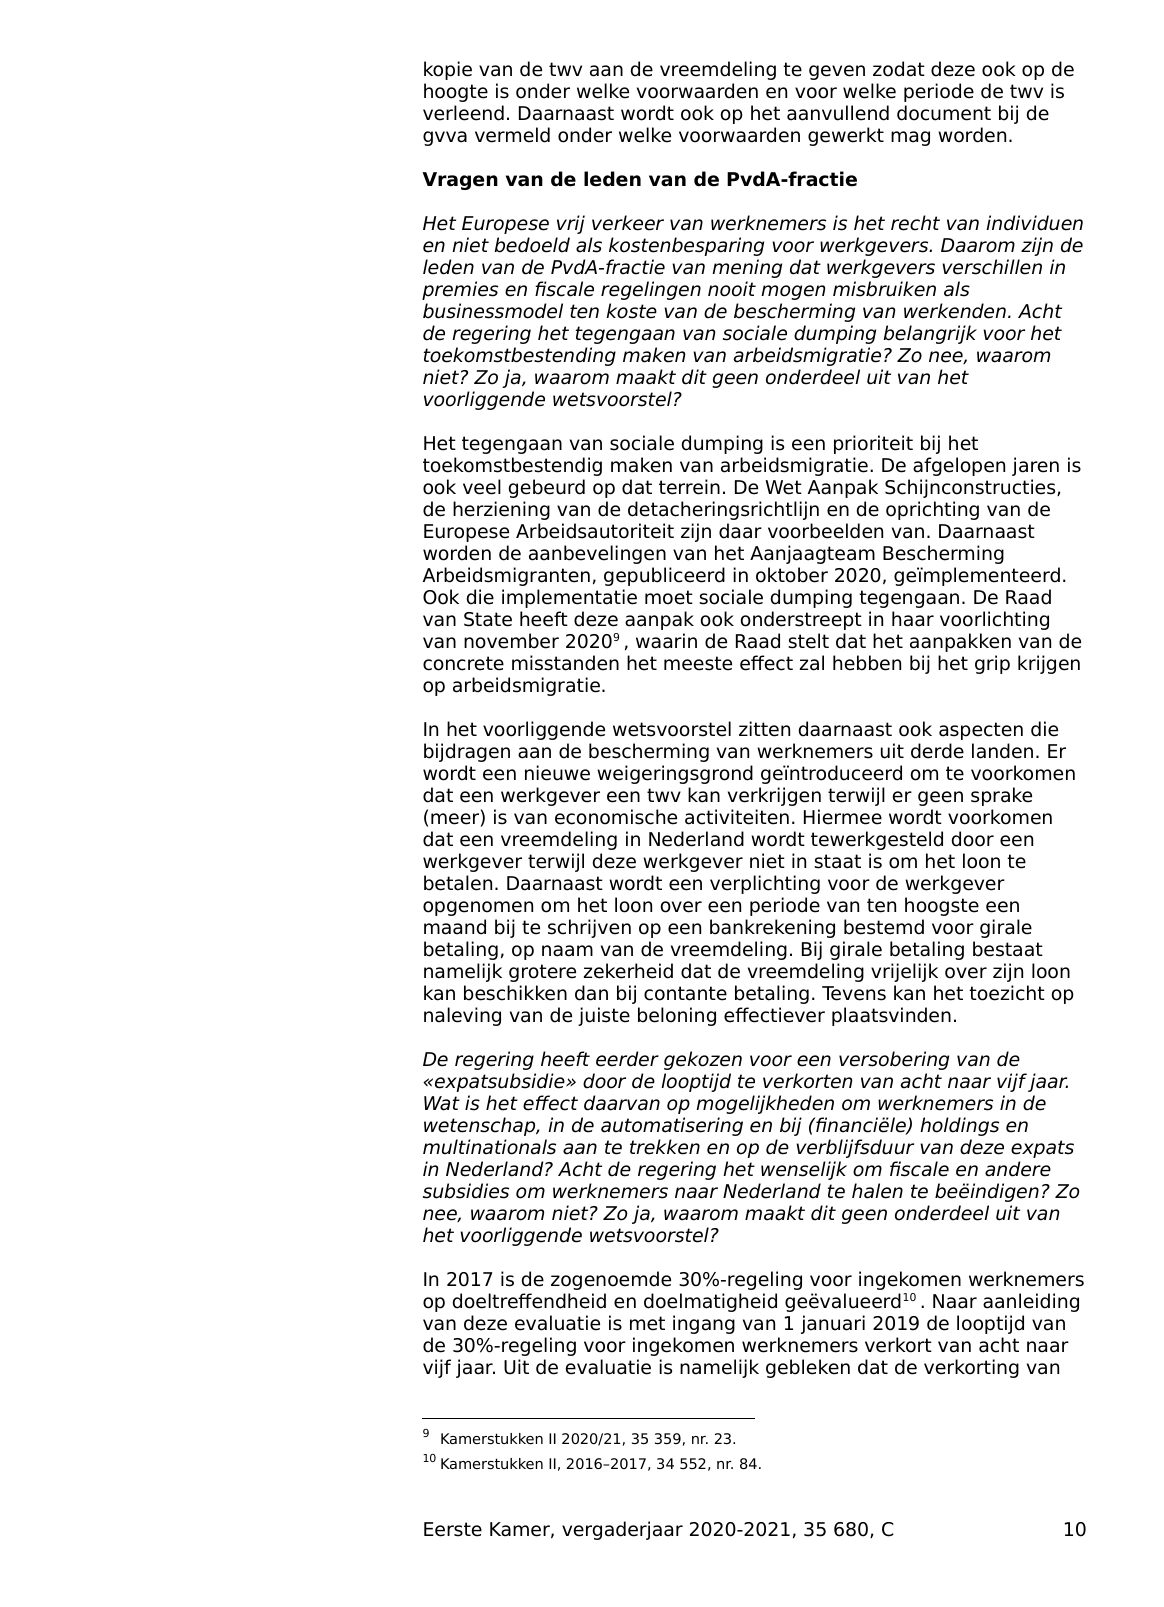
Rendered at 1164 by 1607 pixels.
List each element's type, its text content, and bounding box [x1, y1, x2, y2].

text De regering heeft eerder gekozen voor een versobering van de «expatsubsidie» door de looptijd te verkorten van acht naar vijf jaar. Wat is het effect daarvan op mogelijkheden om werknemers in de wetenschap, in de automatisering en bij (financiële) holdings en multinationals aan te trekken en op de verblijfsduur van deze expats in Nederland? Acht de regering het wenselijk om fiscale en andere subsidies om werknemers naar Nederland te halen te beëindigen? Zo nee, waarom niet? Zo ja, waarom maakt dit geen onderdeel uit van het voorliggende wetsvoorstel? [422, 1049, 1087, 1247]
text kopie van de twv aan de vreemdeling te geven zodat deze ook op de hoogte is onder welke voorwaarden en voor welke periode de twv is verleend. Daarnaast wordt ook op het aanvullend document bij de gvva vermeld onder welke voorwaarden gewerkt mag worden. [422, 59, 1087, 147]
text Het tegengaan van sociale dumping is een prioriteit bij het toekomstbestendig maken van arbeidsmigratie. De afgelopen jaren is ook veel gebeurd op dat terrein. De Wet Aanpak Schijnconstructies, de herziening van de detacheringsrichtlijn en de oprichting van de Europese Arbeidsautoriteit zijn daar voorbeelden van. Daarnaast worden de aanbevelingen van het Aanjaagteam Bescherming Arbeidsmigranten, gepubliceerd in oktober 2020, geïmplementeerd. Ook die implementatie moet sociale dumping tegengaan. De Raad van State heeft deze aanpak ook onderstreept in haar voorlichting van november 2020, waarin de Raad stelt dat het aanpakken van de concrete misstanden het meeste effect zal hebben bij het grip krijgen op arbeidsmigratie. [422, 433, 1087, 697]
subtitle Vragen van de leden van de PvdA-fractie [422, 169, 1087, 191]
text In het voorliggende wetsvoorstel zitten daarnaast ook aspecten die bijdragen aan de bescherming van werknemers uit derde landen. Er wordt een nieuwe weigeringsgrond geïntroduceerd om te voorkomen dat een werkgever een twv kan verkrijgen terwijl er geen sprake (meer) is van economische activiteiten. Hiermee wordt voorkomen dat een vreemdeling in Nederland wordt tewerkgesteld door een werkgever terwijl deze werkgever niet in staat is om het loon te betalen. Daarnaast wordt een verplichting voor de werkgever opgenomen om het loon over een periode van ten hoogste een maand bij te schrijven op een bankrekening bestemd voor girale betaling, op naam van de vreemdeling. Bij girale betaling bestaat namelijk grotere zekerheid dat de vreemdeling vrijelijk over zijn loon kan beschikken dan bij contante betaling. Tevens kan het toezicht op naleving van de juiste beloning effectiever plaatsvinden. [422, 719, 1087, 1027]
text Kamerstukken II 2020/21, 35 359, nr. 23. [422, 1427, 1087, 1449]
text Kamerstukken II, 2016–2017, 34 552, nr. 84. [422, 1452, 1087, 1474]
text Het Europese vrij verkeer van werknemers is het recht van individuen en niet bedoeld als kostenbesparing voor werkgevers. Daarom zijn de leden van de PvdA-fractie van mening dat werkgevers verschillen in premies en fiscale regelingen nooit mogen misbruiken als businessmodel ten koste van de bescherming van werkenden. Acht de regering het tegengaan van sociale dumping belangrijk voor het toekomstbestending maken van arbeidsmigratie? Zo nee, waarom niet? Zo ja, waarom maakt dit geen onderdeel uit van het voorliggende wetsvoorstel? [422, 213, 1087, 411]
text In 2017 is de zogenoemde 30%-regeling voor ingekomen werknemers op doeltreffendheid en doelmatigheid geëvalueerd. Naar aanleiding van deze evaluatie is met ingang van 1 januari 2019 de looptijd van de 30%-regeling voor ingekomen werknemers verkort van acht naar vijf jaar. Uit de evaluatie is namelijk gebleken dat de verkorting van [422, 1269, 1087, 1379]
